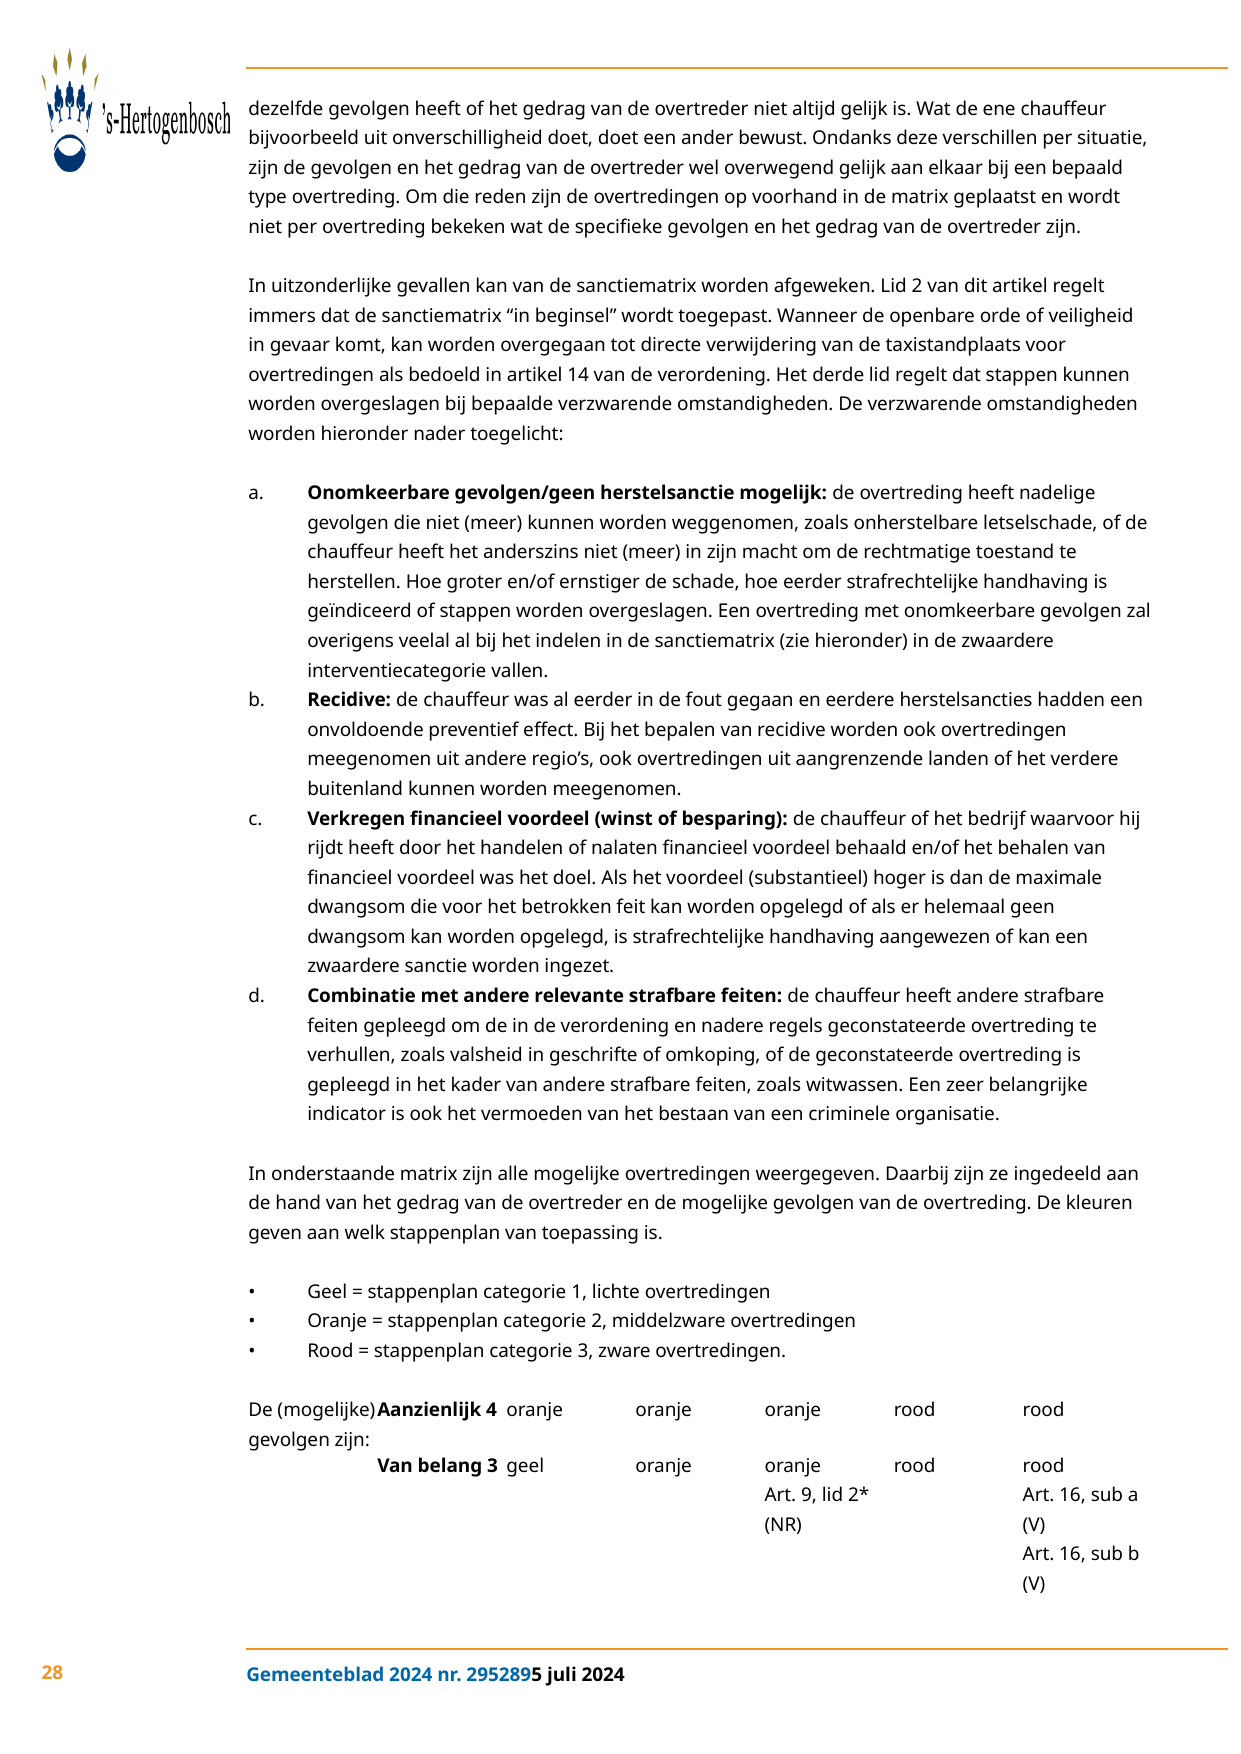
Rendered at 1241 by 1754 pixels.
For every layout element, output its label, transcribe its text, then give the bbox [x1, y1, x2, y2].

list Recidive: de chauffeur was al eerder in de fout gegaan en eerdere herstelsancties hadden een onvoldoende preventief effect. Bij het bepalen van recidive worden ook overtredingen meegenomen uit andere regio’s, ook overtredingen uit aangrenzende landen of het verdere buitenland kunnen worden meegenomen. [248, 686, 1152, 801]
table_header oranje [764, 1397, 893, 1452]
table_cell rood Art. 16, sub a (V) Art. 16, sub b (V) [1023, 1452, 1152, 1596]
table_header rood [1023, 1397, 1152, 1452]
table_cell [248, 1452, 377, 1596]
table_cell rood [894, 1452, 1022, 1596]
table_cell geel [506, 1452, 635, 1596]
table_header rood [894, 1397, 1022, 1452]
list Oranje = stappenplan categorie 2, middelzware overtredingen [248, 1308, 1152, 1333]
table_header oranje [635, 1397, 764, 1452]
list Verkregen financieel voordeel (winst of besparing): de chauffeur of het bedrijf waarvoor hij rijdt heeft door het handelen of nalaten financieel voordeel behaald en/of het behalen van financieel voordeel was het doel. Als het voordeel (substantieel) hoger is dan de maximale dwangsom die voor het betrokken feit kan worden opgelegd of als er helemaal geen dwangsom kan worden opgelegd, is strafrechtelijke handhaving aangewezen of kan een zwaardere sanctie worden ingezet. [248, 805, 1152, 978]
text In onderstaande matrix zijn alle mogelijke overtredingen weergegeven. Daarbij zijn ze ingedeeld aan de hand van het gedrag van de overtreder en de mogelijke gevolgen van de overtreding. De kleuren geven aan welk stappenplan van toepassing is. [248, 1160, 1152, 1245]
table_cell oranje [635, 1452, 764, 1596]
text dezelfde gevolgen heeft of het gedrag van de overtreder niet altijd gelijk is. Wat de ene chauffeur bijvoorbeeld uit onverschilligheid doet, doet een ander bewust. Ondanks deze verschillen per situatie, zijn de gevolgen en het gedrag van de overtreder wel overwegend gelijk aan elkaar bij een bepaald type overtreding. Om die reden zijn de overtredingen op voorhand in de matrix geplaatst en wordt niet per overtreding bekeken wat de specifieke gevolgen en het gedrag van de overtreder zijn. [248, 95, 1152, 239]
list Combinatie met andere relevante strafbare feiten: de chauffeur heeft andere strafbare feiten gepleegd om de in de verordening en nadere regels geconstateerde overtreding te verhullen, zoals valsheid in geschrifte of omkoping, of de geconstateerde overtreding is gepleegd in het kader van andere strafbare feiten, zoals witwassen. Een zeer belangrijke indicator is ook het vermoeden van het bestaan van een criminele organisatie. [248, 982, 1152, 1126]
table_cell Van belang 3 [377, 1452, 506, 1596]
table_cell oranje Art. 9, lid 2* (NR) [764, 1452, 893, 1596]
list Rood = stappenplan categorie 3, zware overtredingen. [248, 1337, 1152, 1363]
text In uitzonderlijke gevallen kan van de sanctiematrix worden afgeweken. Lid 2 van dit artikel regelt immers dat de sanctiematrix “in beginsel” wordt toegepast. Wanneer de openbare orde of veiligheid in gevaar komt, kan worden overgegaan tot directe verwijdering van de taxistandplaats voor overtredingen als bedoeld in artikel 14 van de verordening. Het derde lid regelt dat stappen kunnen worden overgeslagen bij bepaalde verzwarende omstandigheden. De verzwarende omstandigheden worden hieronder nader toegelicht: [248, 272, 1152, 446]
list Onomkeerbare gevolgen/geen herstelsanctie mogelijk: de overtreding heeft nadelige gevolgen die niet (meer) kunnen worden weggenomen, zoals onherstelbare letselschade, of de chauffeur heeft het anderszins niet (meer) in zijn macht om de rechtmatige toestand te herstellen. Hoe groter en/of ernstiger de schade, hoe eerder strafrechtelijke handhaving is geïndiceerd of stappen worden overgeslagen. Een overtreding met onomkeerbare gevolgen zal overigens veelal al bij het indelen in de sanctiematrix (zie hieronder) in de zwaardere interventiecategorie vallen. [248, 479, 1152, 683]
list Geel = stappenplan categorie 1, lichte overtredingen [248, 1278, 1152, 1304]
table_header De (mogelijke) gevolgen zijn: [248, 1397, 377, 1452]
picture [41, 47, 231, 172]
table_header oranje [506, 1397, 635, 1452]
table_header Aanzienlijk 4 [377, 1397, 506, 1452]
